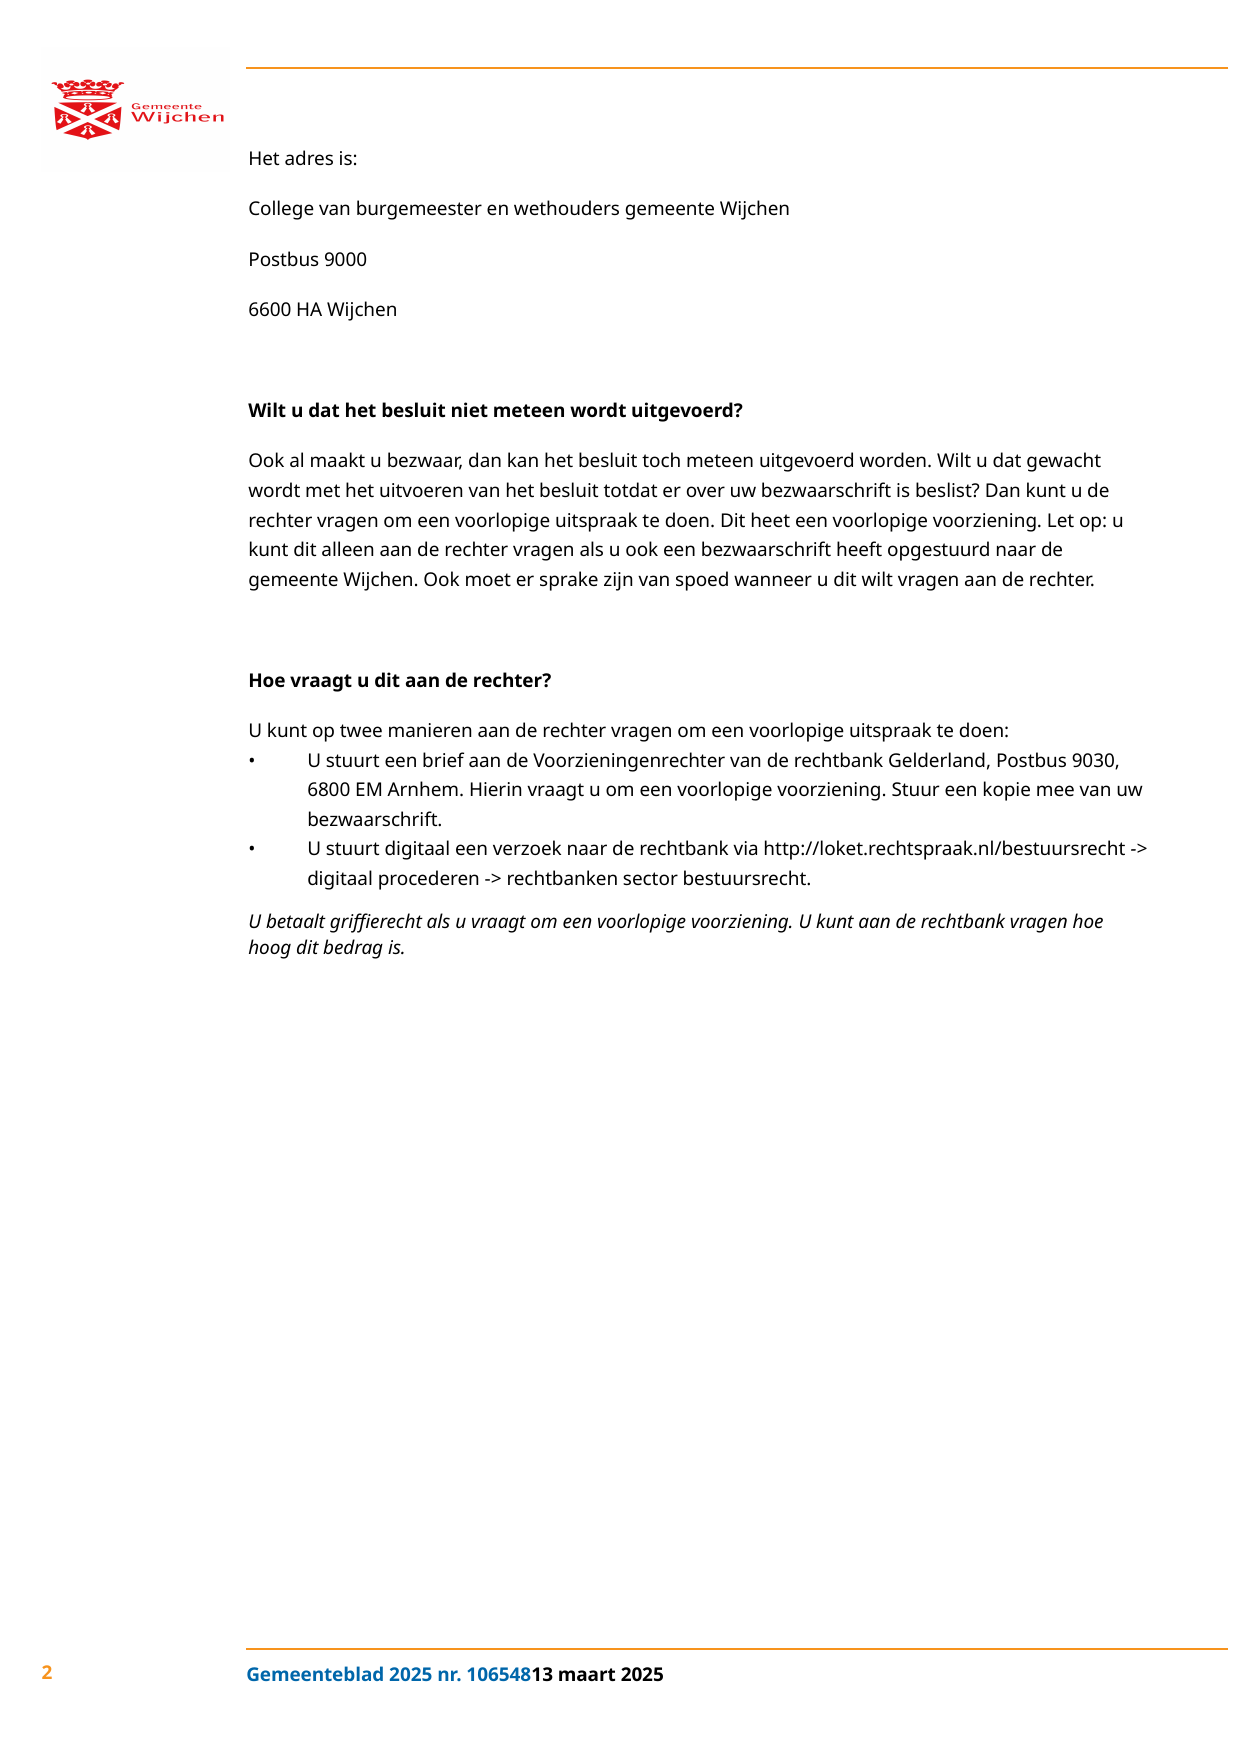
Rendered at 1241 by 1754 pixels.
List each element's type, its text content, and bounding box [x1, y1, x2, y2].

text Hoe vraagt u dit aan de rechter? [248, 667, 1152, 693]
text 6600 HA Wijchen [248, 296, 1152, 322]
list U stuurt digitaal een verzoek naar de rechtbank via http://loket.rechtspraak.nl/bestuursrecht -> digitaal procederen -> rechtbanken sector bestuursrecht. [248, 836, 1152, 891]
list U stuurt een brief aan de Voorzieningenrechter van de rechtbank Gelderland, Postbus 9030, 6800 EM Arnhem. Hierin vraagt u om een voorlopige voorziening. Stuur een kopie mee van uw bezwaarschrift. [248, 747, 1152, 832]
text Ook al maakt u bezwaar, dan kan het besluit toch meteen uitgevoerd worden. Wilt u dat gewacht wordt met het uitvoeren van het besluit totdat er over uw bezwaarschrift is beslist? Dan kunt u de rechter vragen om een voorlopige uitspraak te doen. Dit heet een voorlopige voorziening. Let op: u kunt dit alleen aan de rechter vragen als u ook een bezwaarschrift heeft opgestuurd naar de gemeente Wijchen. Ook moet er sprake zijn van spoed wanneer u dit wilt vragen aan de rechter. [248, 448, 1152, 592]
picture [41, 47, 231, 172]
text Wilt u dat het besluit niet meteen wordt uitgevoerd? [248, 397, 1152, 423]
text U kunt op twee manieren aan de rechter vragen om een voorlopige uitspraak te doen: [248, 717, 1152, 743]
text U betaalt griffierecht als u vraagt om een voorlopige voorziening. U kunt aan de rechtbank vragen hoe hoog dit bedrag is. [248, 908, 1152, 960]
text Het adres is: [248, 145, 1152, 171]
text College van burgemeester en wethouders gemeente Wijchen [248, 196, 1152, 221]
text Postbus 9000 [248, 246, 1152, 272]
